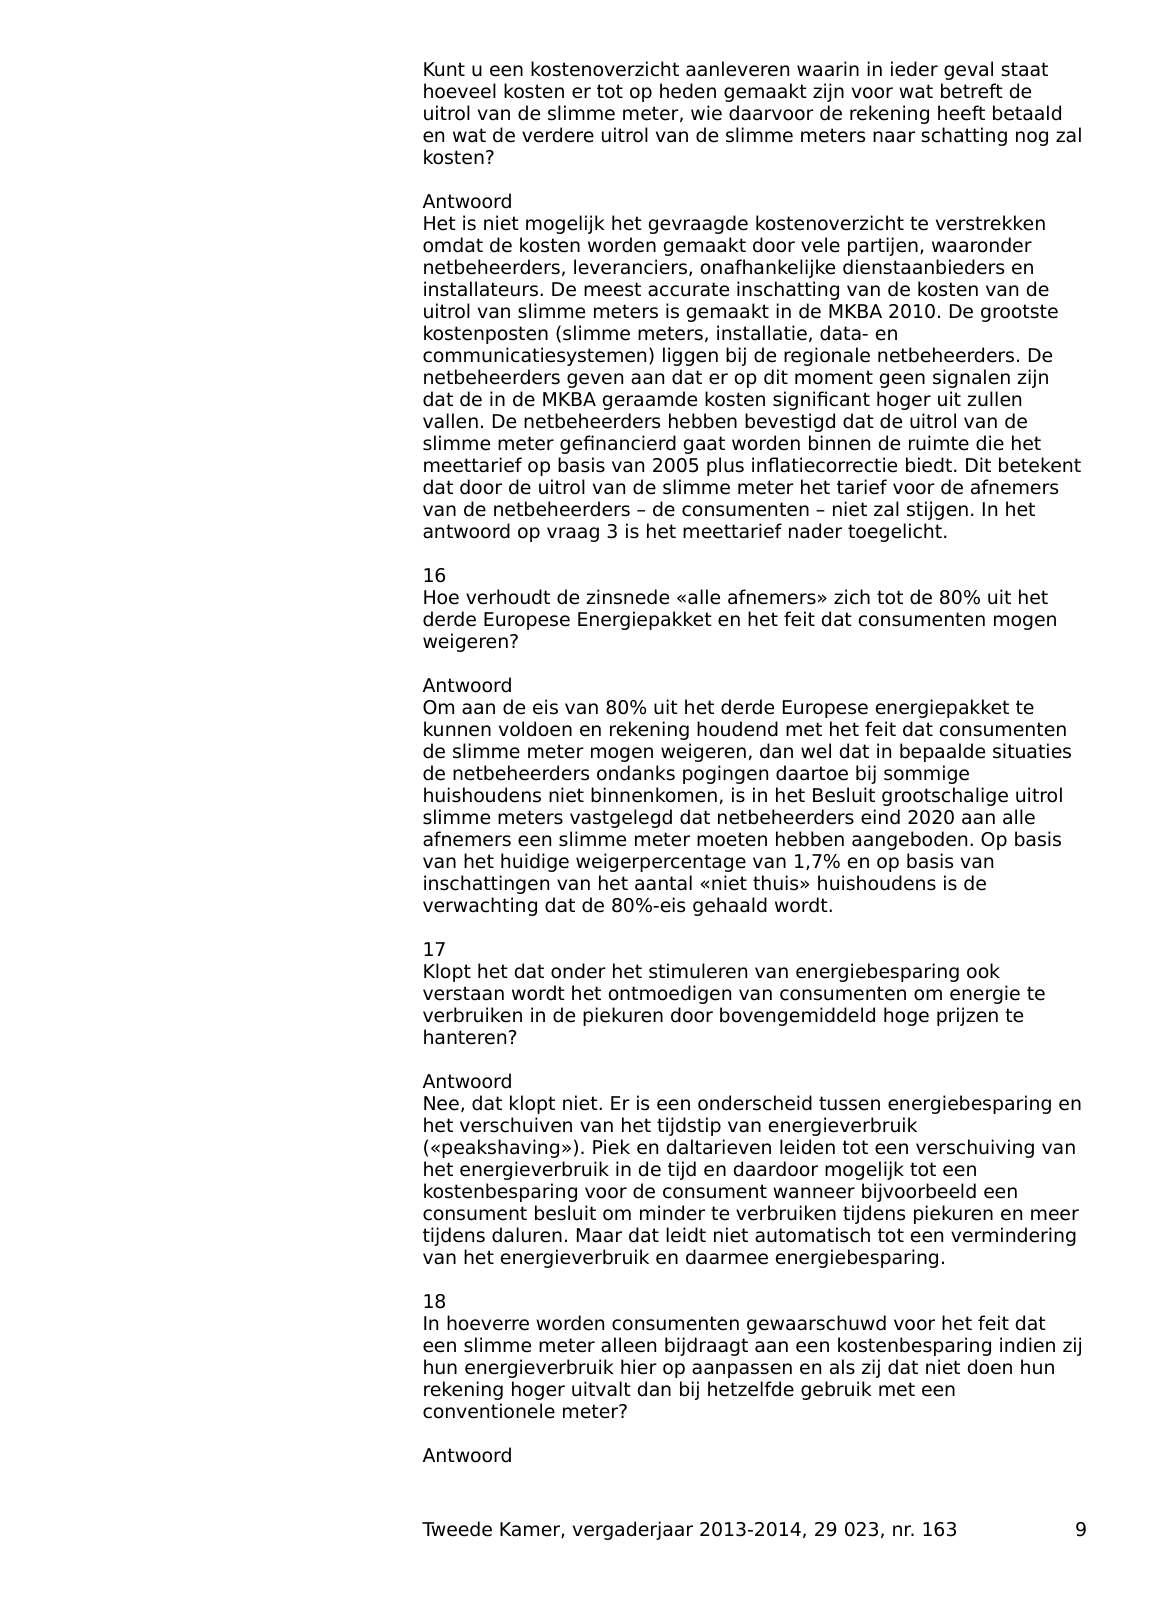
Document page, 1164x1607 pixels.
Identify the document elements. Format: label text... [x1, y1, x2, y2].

text 17 [422, 939, 1087, 961]
text Het is niet mogelijk het gevraagde kostenoverzicht te verstrekken omdat de kosten worden gemaakt door vele partijen, waaronder netbeheerders, leveranciers, onafhankelijke dienstaanbieders en installateurs. De meest accurate inschatting van de kosten van de uitrol van slimme meters is gemaakt in de MKBA 2010. De grootste kostenposten (slimme meters, installatie, data- en communicatiesystemen) liggen bij de regionale netbeheerders. De netbeheerders geven aan dat er op dit moment geen signalen zijn dat de in de MKBA geraamde kosten significant hoger uit zullen vallen. De netbeheerders hebben bevestigd dat de uitrol van de slimme meter gefinancierd gaat worden binnen de ruimte die het meettarief op basis van 2005 plus inflatiecorrectie biedt. Dit betekent dat door de uitrol van de slimme meter het tarief voor de afnemers van de netbeheerders – de consumenten – niet zal stijgen. In het antwoord op vraag 3 is het meettarief nader toegelicht. [422, 213, 1087, 543]
text Hoe verhoudt de zinsnede «alle afnemers» zich tot de 80% uit het derde Europese Energiepakket en het feit dat consumenten mogen weigeren? [422, 587, 1087, 653]
text In hoeverre worden consumenten gewaarschuwd voor het feit dat een slimme meter alleen bijdraagt aan een kostenbesparing indien zij hun energieverbruik hier op aanpassen en als zij dat niet doen hun rekening hoger uitvalt dan bij hetzelfde gebruik met een conventionele meter? [422, 1313, 1087, 1423]
text 16 [422, 565, 1087, 587]
text Antwoord [422, 1071, 1087, 1093]
text Antwoord [422, 1445, 1087, 1467]
text 18 [422, 1291, 1087, 1313]
text Antwoord [422, 675, 1087, 697]
text Nee, dat klopt niet. Er is een onderscheid tussen energiebesparing en het verschuiven van het tijdstip van energieverbruik («peakshaving»). Piek en daltarieven leiden tot een verschuiving van het energieverbruik in de tijd en daardoor mogelijk tot een kostenbesparing voor de consument wanneer bijvoorbeeld een consument besluit om minder te verbruiken tijdens piekuren en meer tijdens daluren. Maar dat leidt niet automatisch tot een vermindering van het energieverbruik en daarmee energiebesparing. [422, 1093, 1087, 1269]
text Om aan de eis van 80% uit het derde Europese energiepakket te kunnen voldoen en rekening houdend met het feit dat consumenten de slimme meter mogen weigeren, dan wel dat in bepaalde situaties de netbeheerders ondanks pogingen daartoe bij sommige huishoudens niet binnenkomen, is in het Besluit grootschalige uitrol slimme meters vastgelegd dat netbeheerders eind 2020 aan alle afnemers een slimme meter moeten hebben aangeboden. Op basis van het huidige weigerpercentage van 1,7% en op basis van inschattingen van het aantal «niet thuis» huishoudens is de verwachting dat de 80%-eis gehaald wordt. [422, 697, 1087, 917]
text Klopt het dat onder het stimuleren van energiebesparing ook verstaan wordt het ontmoedigen van consumenten om energie te verbruiken in de piekuren door bovengemiddeld hoge prijzen te hanteren? [422, 961, 1087, 1049]
text Kunt u een kostenoverzicht aanleveren waarin in ieder geval staat hoeveel kosten er tot op heden gemaakt zijn voor wat betreft de uitrol van de slimme meter, wie daarvoor de rekening heeft betaald en wat de verdere uitrol van de slimme meters naar schatting nog zal kosten? [422, 59, 1087, 169]
text Antwoord [422, 191, 1087, 213]
